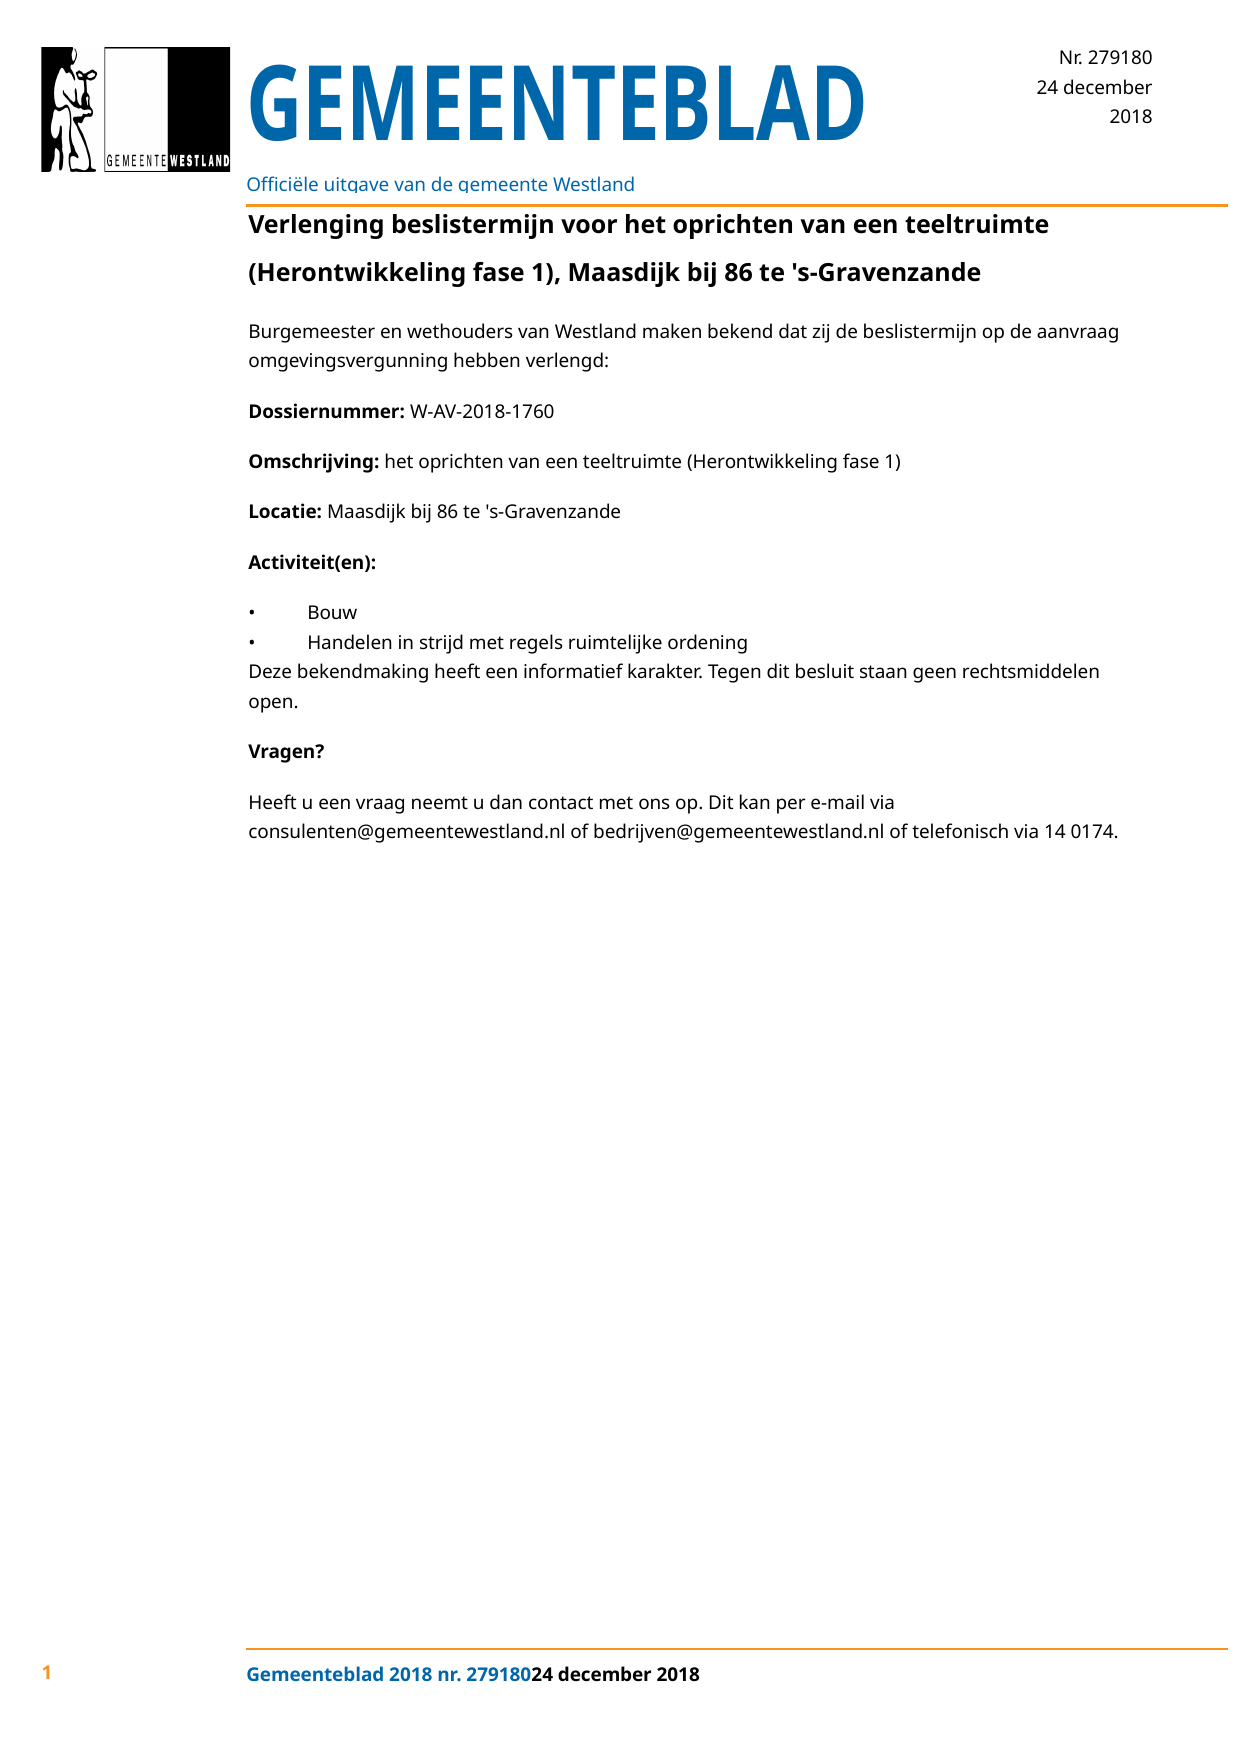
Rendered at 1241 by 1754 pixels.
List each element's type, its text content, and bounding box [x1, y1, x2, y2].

text Dossiernummer: W-AV-2018-1760 [248, 398, 1152, 424]
list Bouw [248, 599, 1152, 625]
text Heeft u een vraag neemt u dan contact met ons op. Dit kan per e-mail via consulenten@gemeentewestland.nl of bedrijven@gemeentewestland.nl of telefonisch via 14 0174. [248, 789, 1152, 844]
text Omschrijving: het oprichten van een teeltruimte (Herontwikkeling fase 1) [248, 448, 1152, 474]
text Verlenging beslistermijn voor het oprichten van een teeltruimte (Herontwikkeling fase 1), Maasdijk bij 86 te 's-Gravenzande [248, 207, 1152, 288]
picture [41, 47, 231, 172]
list Handelen in strijd met regels ruimtelijke ordening [248, 629, 1152, 655]
text Vragen? [248, 739, 1152, 764]
text Activiteit(en): [248, 549, 1152, 575]
text Burgemeester en wethouders van Westland maken bekend dat zij de beslistermijn op de aanvraag omgevingsvergunning hebben verlengd: [248, 318, 1152, 373]
text Deze bekendmaking heeft een informatief karakter. Tegen dit besluit staan geen rechtsmiddelen open. [248, 659, 1152, 714]
text Locatie: Maasdijk bij 86 te 's-Gravenzande [248, 499, 1152, 524]
